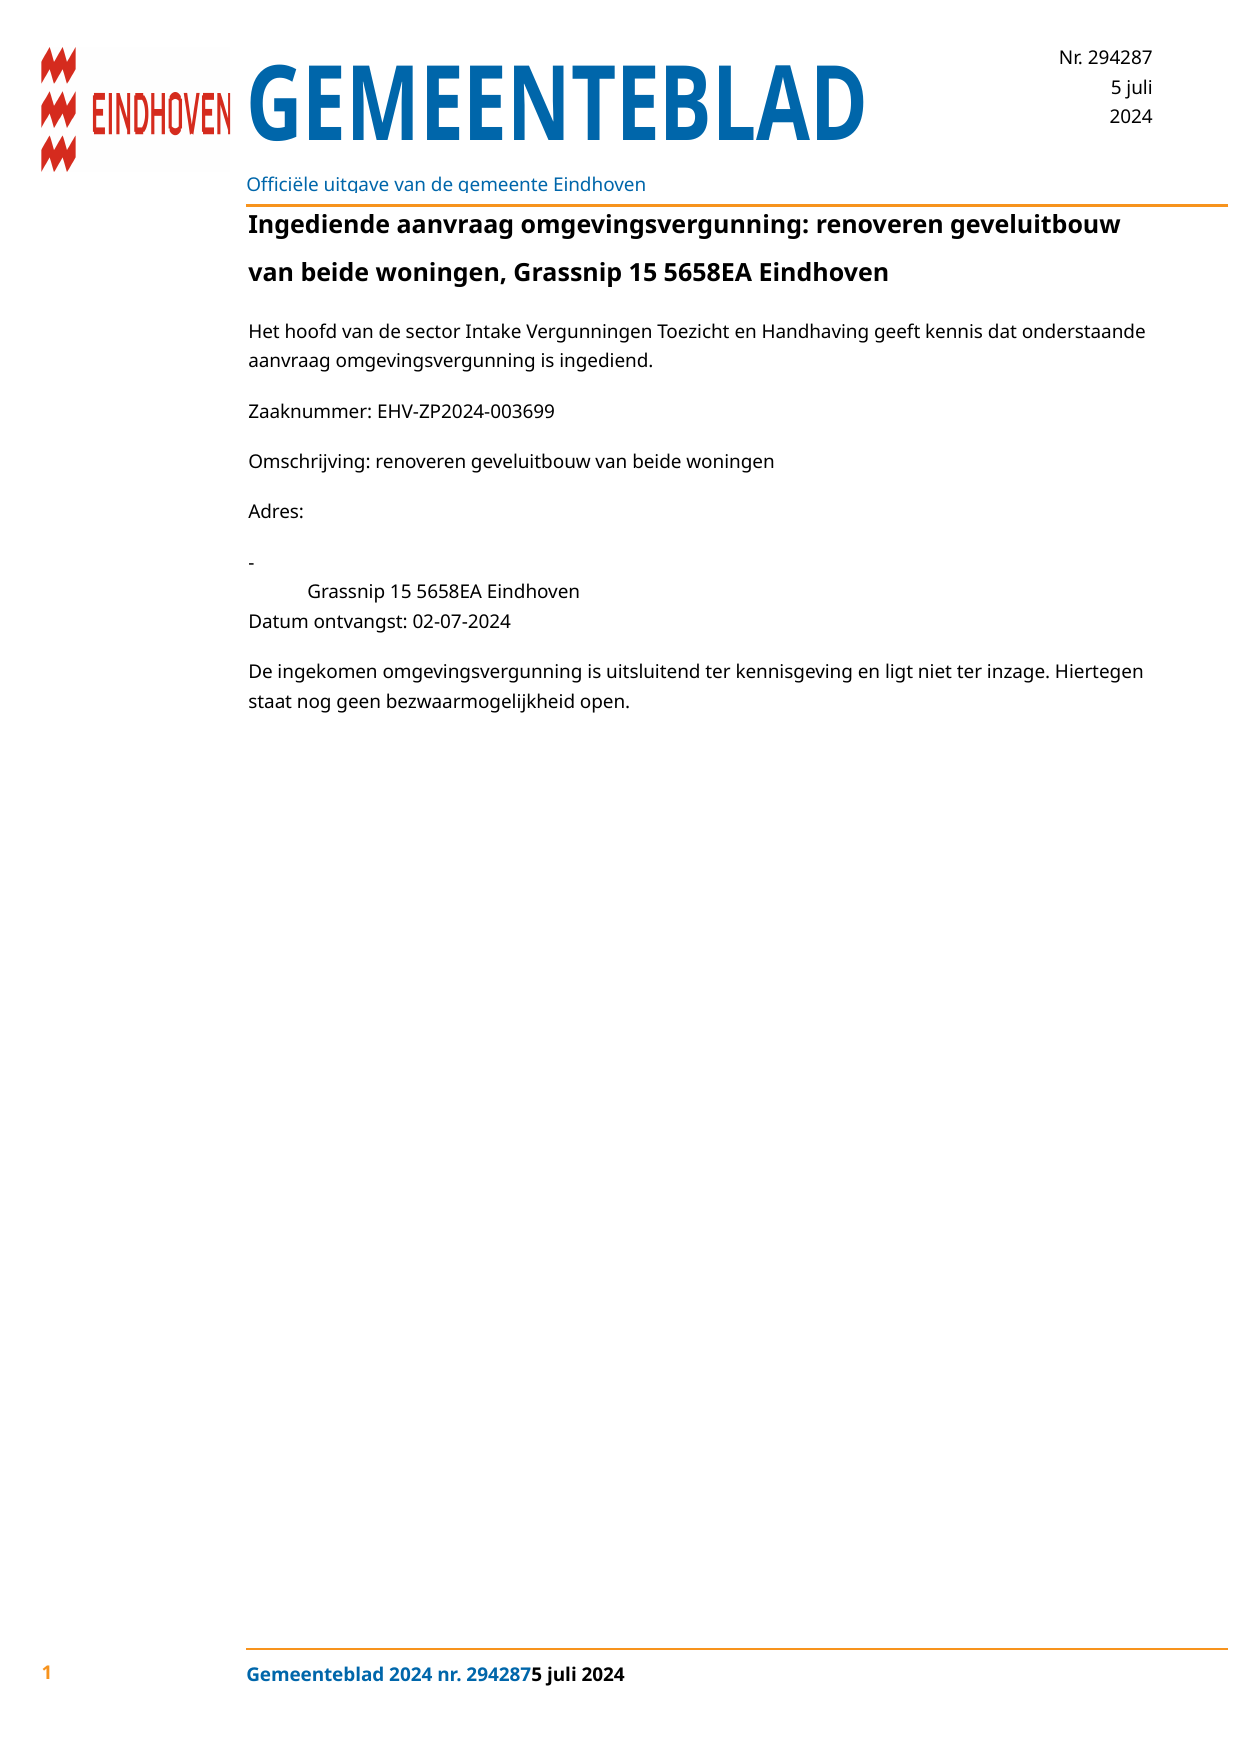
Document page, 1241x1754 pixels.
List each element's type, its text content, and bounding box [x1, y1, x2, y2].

text Datum ontvangst: 02-07-2024 [248, 608, 1152, 634]
text Zaaknummer: EHV-ZP2024-003699 [248, 398, 1152, 424]
list Grassnip 15 5658EA Eindhoven [248, 579, 1152, 604]
text Het hoofd van de sector Intake Vergunningen Toezicht en Handhaving geeft kennis dat onderstaande aanvraag omgevingsvergunning is ingediend. [248, 318, 1152, 373]
picture [41, 47, 231, 172]
text Omschrijving: renoveren geveluitbouw van beide woningen [248, 448, 1152, 474]
text Adres: [248, 499, 1152, 524]
text De ingekomen omgevingsvergunning is uitsluitend ter kennisgeving en ligt niet ter inzage. Hiertegen staat nog geen bezwaarmogelijkheid open. [248, 659, 1152, 714]
text Ingediende aanvraag omgevingsvergunning: renoveren geveluitbouw van beide woningen, Grassnip 15 5658EA Eindhoven [248, 207, 1152, 288]
